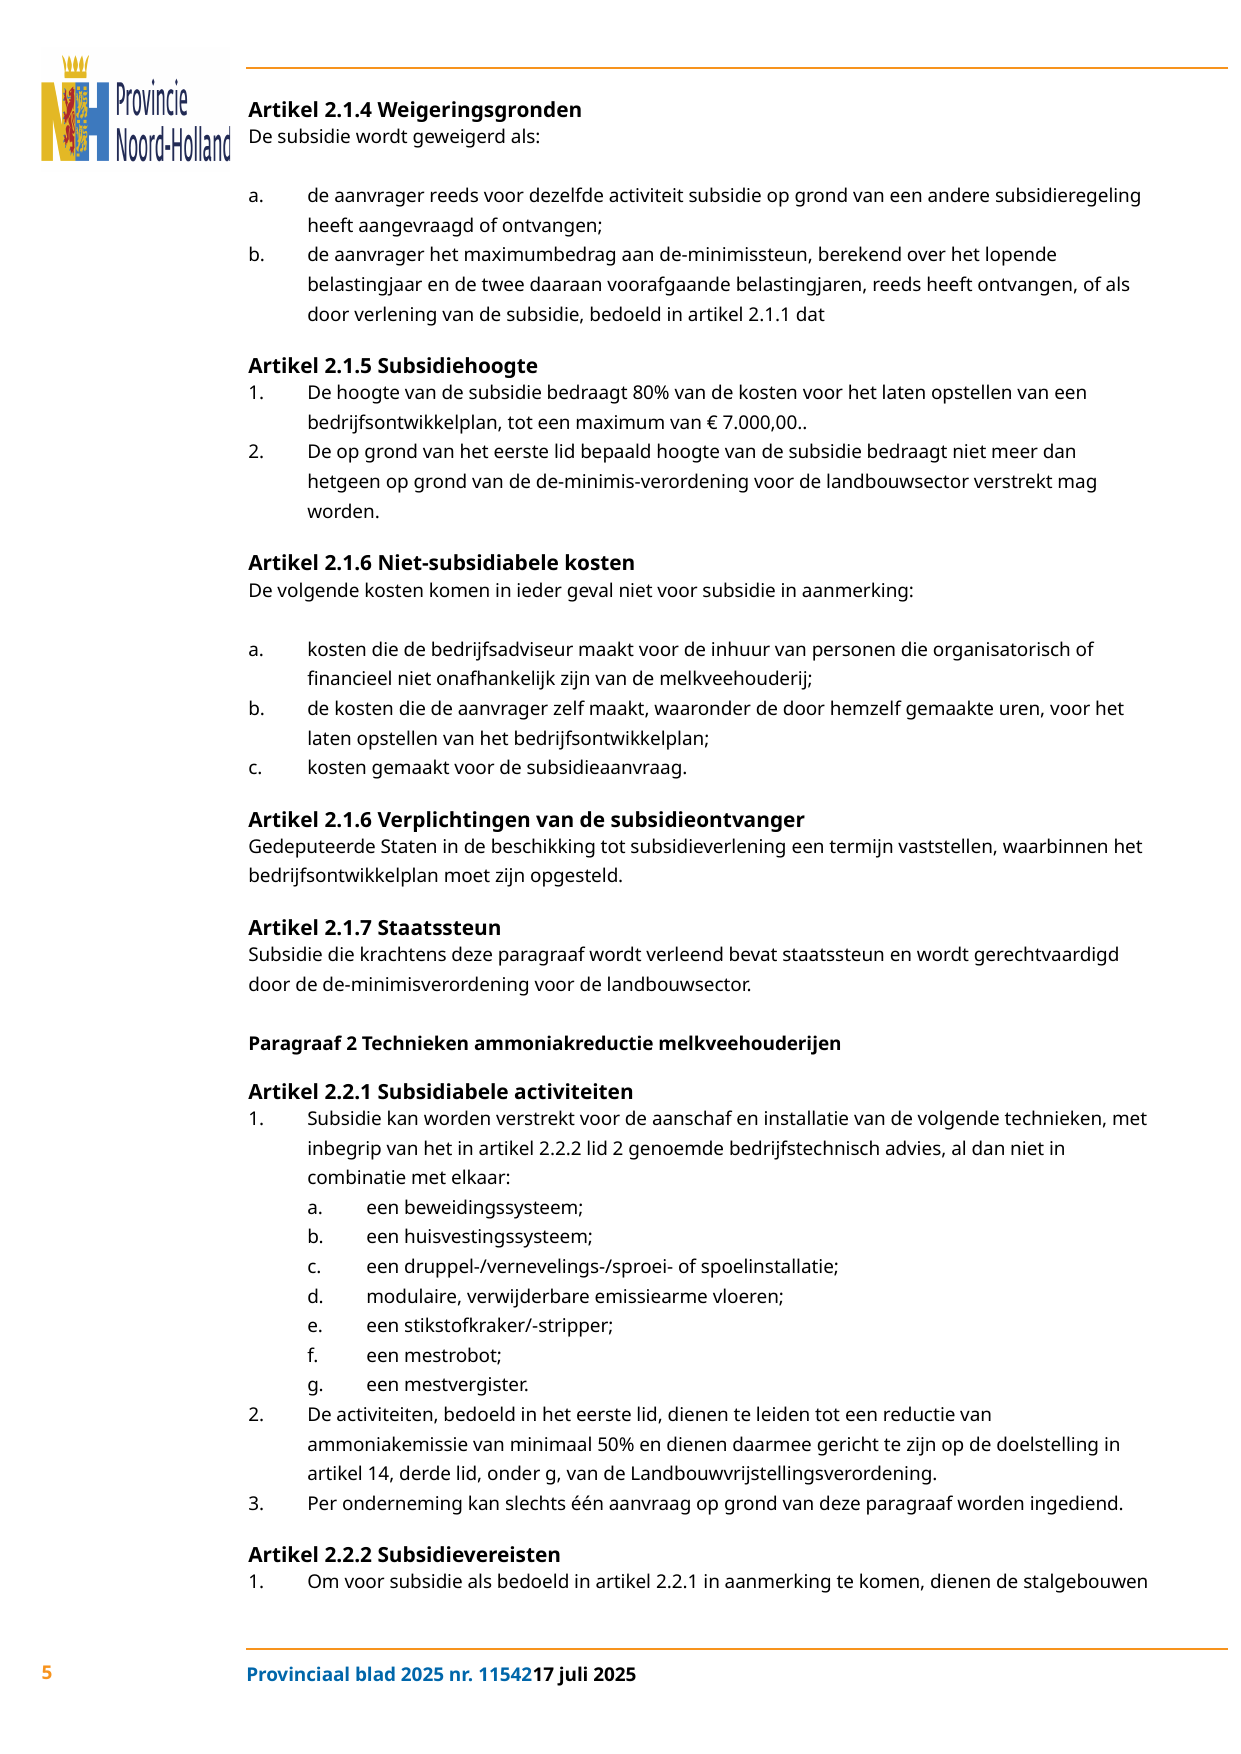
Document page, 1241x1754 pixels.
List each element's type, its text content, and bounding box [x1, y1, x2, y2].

list De hoogte van de subsidie bedraagt 80% van de kosten voor het laten opstellen van een bedrijfsontwikkelplan, tot een maximum van € 7.000,00.. [248, 379, 1152, 435]
list een huisvestingssysteem; [307, 1224, 1152, 1249]
list een mestvergister. [307, 1372, 1152, 1397]
list de kosten die de aanvrager zelf maakt, waaronder de door hemzelf gemaakte uren, voor het laten opstellen van het bedrijfsontwikkelplan; [248, 695, 1152, 750]
text Artikel 2.1.6 Niet-subsidiabele kosten [248, 548, 1152, 577]
text Artikel 2.1.4 Weigeringsgronden [248, 95, 1152, 123]
text De volgende kosten komen in ieder geval niet voor subsidie in aanmerking: [248, 577, 1152, 602]
text Artikel 2.2.1 Subsidiabele activiteiten [248, 1077, 1152, 1105]
text Gedeputeerde Staten in de beschikking tot subsidieverlening een termijn vaststellen, waarbinnen het bedrijfsontwikkelplan moet zijn opgesteld. [248, 833, 1152, 888]
list een mestrobot; [307, 1342, 1152, 1368]
list Per onderneming kan slechts één aanvraag op grond van deze paragraaf worden ingediend. [248, 1490, 1152, 1516]
list kosten die de bedrijfsadviseur maakt voor de inhuur van personen die organisatorisch of financieel niet onafhankelijk zijn van de melkveehouderij; [248, 636, 1152, 691]
text Artikel 2.1.5 Subsidiehoogte [248, 351, 1152, 379]
text Subsidie die krachtens deze paragraaf wordt verleend bevat staatssteun en wordt gerechtvaardigd door de de-minimisverordening voor de landbouwsector. [248, 942, 1152, 997]
picture [41, 47, 231, 172]
text Artikel 2.2.2 Subsidievereisten [248, 1540, 1152, 1569]
list Om voor subsidie als bedoeld in artikel 2.2.1 in aanmerking te komen, dienen de stalgebouwen [248, 1569, 1152, 1594]
text Artikel 2.1.7 Staatssteun [248, 913, 1152, 942]
list een beweidingssysteem; [307, 1194, 1152, 1220]
list een druppel-/vernevelings-/sproei- of spoelinstallatie; [307, 1253, 1152, 1279]
list kosten gemaakt voor de subsidieaanvraag. [248, 754, 1152, 780]
list De activiteiten, bedoeld in het eerste lid, dienen te leiden tot een reductie van ammoniakemissie van minimaal 50% en dienen daarmee gericht te zijn op de doelstelling in artikel 14, derde lid, onder g, van de Landbouwvrijstellingsverordening. [248, 1401, 1152, 1486]
text Paragraaf 2 Technieken ammoniakreductie melkveehouderijen [248, 1030, 1152, 1056]
list De op grond van het eerste lid bepaald hoogte van de subsidie bedraagt niet meer dan hetgeen op grond van de de-minimis-verordening voor de landbouwsector verstrekt mag worden. [248, 439, 1152, 524]
text Artikel 2.1.6 Verplichtingen van de subsidieontvanger [248, 805, 1152, 833]
list Subsidie kan worden verstrekt voor de aanschaf en installatie van de volgende technieken, met inbegrip van het in artikel 2.2.2 lid 2 genoemde bedrijfstechnisch advies, al dan niet in combinatie met elkaar: [248, 1105, 1152, 1190]
list de aanvrager reeds voor dezelfde activiteit subsidie op grond van een andere subsidieregeling heeft aangevraagd of ontvangen; [248, 182, 1152, 238]
list een stikstofkraker/-stripper; [307, 1312, 1152, 1338]
list de aanvrager het maximumbedrag aan de-minimissteun, berekend over het lopende belastingjaar en de twee daaraan voorafgaande belastingjaren, reeds heeft ontvangen, of als door verlening van de subsidie, bedoeld in artikel 2.1.1 dat [248, 242, 1152, 326]
list modulaire, verwijderbare emissiearme vloeren; [307, 1283, 1152, 1308]
text De subsidie wordt geweigerd als: [248, 123, 1152, 149]
